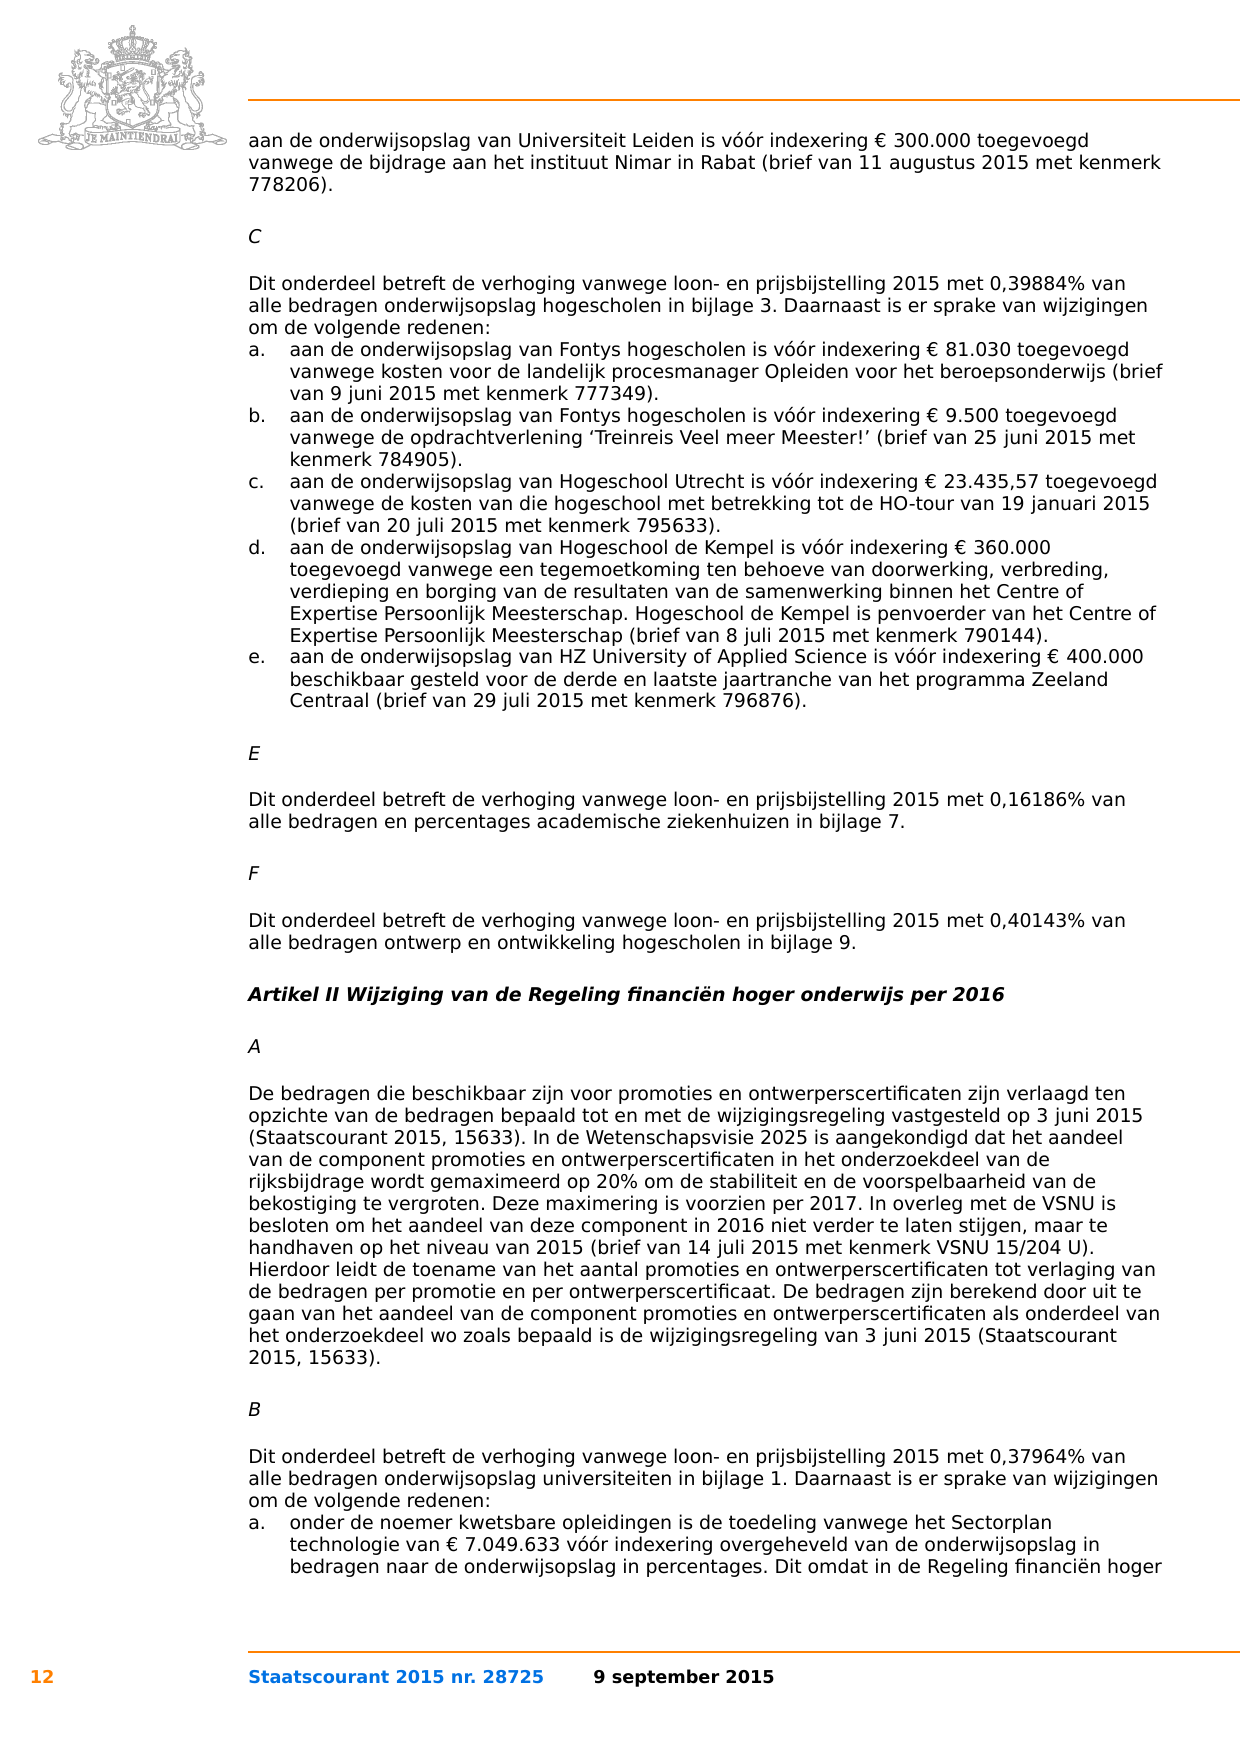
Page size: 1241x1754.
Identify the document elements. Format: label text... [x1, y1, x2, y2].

subtitle A [248, 1036, 1163, 1058]
subtitle F [248, 863, 1163, 885]
text Dit onderdeel betreft de verhoging vanwege loon- en prijsbijstelling 2015 met 0,16186% van alle bedragen en percentages academische ziekenhuizen in bijlage 7. [248, 789, 1163, 833]
subtitle C [248, 226, 1163, 248]
subtitle E [248, 742, 1163, 764]
text Dit onderdeel betreft de verhoging vanwege loon- en prijsbijstelling 2015 met 0,39884% van alle bedragen onderwijsopslag hogescholen in bijlage 3. Daarnaast is er sprake van wijzigingen om de volgende redenen: [248, 273, 1163, 339]
text De bedragen die beschikbaar zijn voor promoties en ontwerperscertificaten zijn verlaagd ten opzichte van de bedragen bepaald tot en met de wijzigingsregeling vastgesteld op 3 juni 2015 (Staatscourant 2015, 15633). In de Wetenschapsvisie 2025 is aangekondigd dat het aandeel van de component promoties en ontwerperscertificaten in het onderzoekdeel van de rijksbijdrage wordt gemaximeerd op 20% om de stabiliteit en de voorspelbaarheid van de bekostiging te vergroten. Deze maximering is voorzien per 2017. In overleg met de VSNU is besloten om het aandeel van deze component in 2016 niet verder te laten stijgen, maar te handhaven op het niveau van 2015 (brief van 14 juli 2015 met kenmerk VSNU 15/204 U). Hierdoor leidt de toename van het aantal promoties en ontwerperscertificaten tot verlaging van de bedragen per promotie en per ontwerperscertificaat. De bedragen zijn berekend door uit te gaan van het aandeel van de component promoties en ontwerperscertificaten als onderdeel van het onderzoekdeel wo zoals bepaald is de wijzigingsregeling van 3 juni 2015 (Staatscourant 2015, 15633). [248, 1083, 1163, 1369]
text c. aan de onderwijsopslag van Hogeschool Utrecht is vóór indexering € 23.435,57 toegevoegd vanwege de kosten van die hogeschool met betrekking tot de HO-tour van 19 januari 2015 (brief van 20 juli 2015 met kenmerk 795633). [248, 471, 1163, 537]
text aan de onderwijsopslag van Universiteit Leiden is vóór indexering € 300.000 toegevoegd vanwege de bijdrage aan het instituut Nimar in Rabat (brief van 11 augustus 2015 met kenmerk 778206). [248, 130, 1163, 196]
text d. aan de onderwijsopslag van Hogeschool de Kempel is vóór indexering € 360.000 toegevoegd vanwege een tegemoetkoming ten behoeve van doorwerking, verbreding, verdieping en borging van de resultaten van de samenwerking binnen het Centre of Expertise Persoonlijk Meesterschap. Hogeschool de Kempel is penvoerder van het Centre of Expertise Persoonlijk Meesterschap (brief van 8 juli 2015 met kenmerk 790144). [248, 537, 1163, 646]
text a. onder de noemer kwetsbare opleidingen is de toedeling vanwege het Sectorplan technologie van € 7.049.633 vóór indexering overgeheveld van de onderwijsopslag in bedragen naar de onderwijsopslag in percentages. Dit omdat in de Regeling financiën hoger [248, 1512, 1163, 1578]
subtitle Artikel II Wijziging van de Regeling financiën hoger onderwijs per 2016 [248, 984, 1163, 1006]
picture [38, 25, 227, 150]
text b. aan de onderwijsopslag van Fontys hogescholen is vóór indexering € 9.500 toegevoegd vanwege de opdrachtverlening ‘Treinreis Veel meer Meester!’ (brief van 25 juni 2015 met kenmerk 784905). [248, 405, 1163, 471]
text a. aan de onderwijsopslag van Fontys hogescholen is vóór indexering € 81.030 toegevoegd vanwege kosten voor de landelijk procesmanager Opleiden voor het beroepsonderwijs (brief van 9 juni 2015 met kenmerk 777349). [248, 339, 1163, 405]
subtitle B [248, 1399, 1163, 1421]
text e. aan de onderwijsopslag van HZ University of Applied Science is vóór indexering € 400.000 beschikbaar gesteld voor de derde en laatste jaartranche van het programma Zeeland Centraal (brief van 29 juli 2015 met kenmerk 796876). [248, 646, 1163, 712]
text Dit onderdeel betreft de verhoging vanwege loon- en prijsbijstelling 2015 met 0,37964% van alle bedragen onderwijsopslag universiteiten in bijlage 1. Daarnaast is er sprake van wijzigingen om de volgende redenen: [248, 1446, 1163, 1512]
text Dit onderdeel betreft de verhoging vanwege loon- en prijsbijstelling 2015 met 0,40143% van alle bedragen ontwerp en ontwikkeling hogescholen in bijlage 9. [248, 910, 1163, 954]
